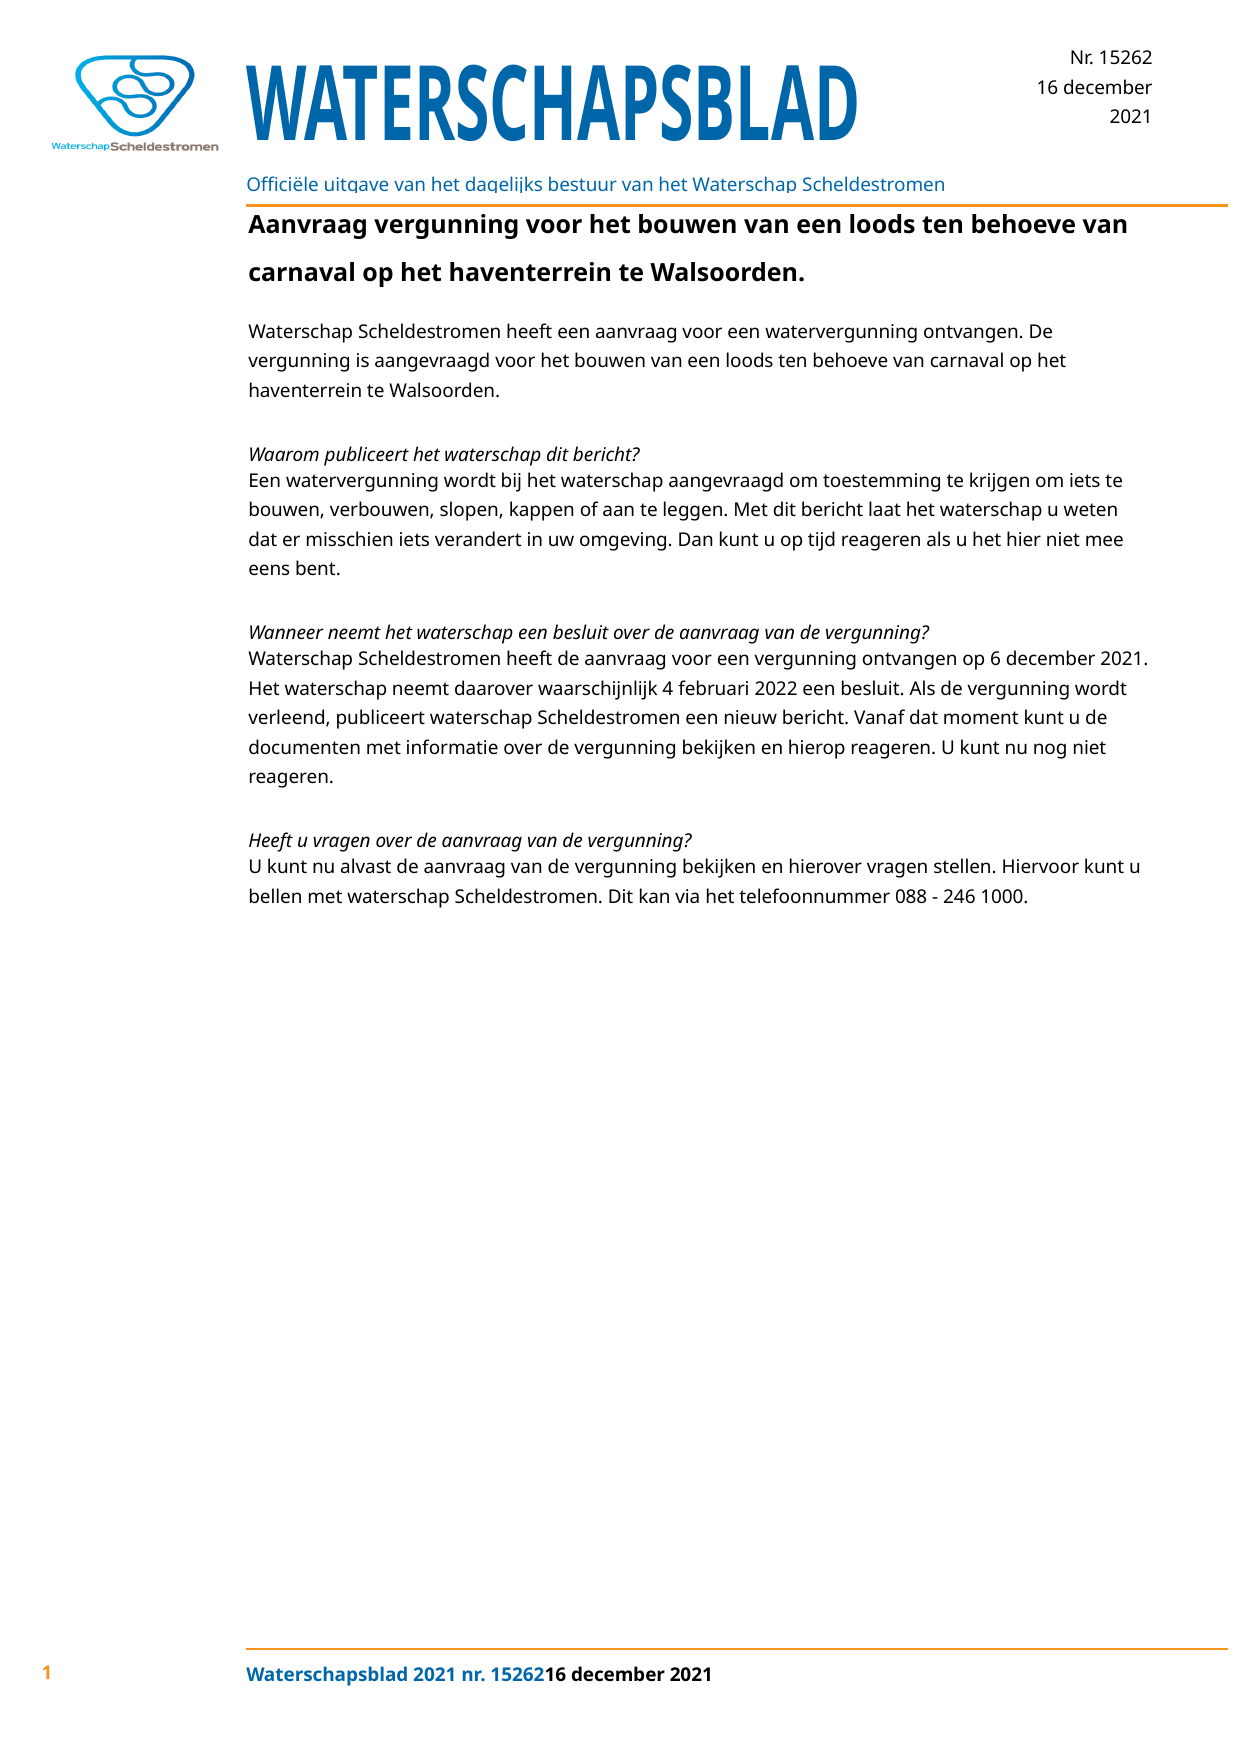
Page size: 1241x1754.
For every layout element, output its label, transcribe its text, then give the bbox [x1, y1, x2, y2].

picture [41, 47, 231, 172]
text Waterschap Scheldestromen heeft de aanvraag voor een vergunning ontvangen op 6 december 2021. Het waterschap neemt daarover waarschijnlijk 4 februari 2022 een besluit. Als de vergunning wordt verleend, publiceert waterschap Scheldestromen een nieuw bericht. Vanaf dat moment kunt u de documenten met informatie over de vergunning bekijken en hierop reageren. U kunt nu nog niet reageren. [248, 645, 1152, 789]
text Aanvraag vergunning voor het bouwen van een loods ten behoeve van carnaval op het haventerrein te Walsoorden. [248, 207, 1152, 288]
text Wanneer neemt het waterschap een besluit over de aanvraag van de vergunning? [248, 619, 1152, 645]
text Een watervergunning wordt bij het waterschap aangevraagd om toestemming te krijgen om iets te bouwen, verbouwen, slopen, kappen of aan te leggen. Met dit bericht laat het waterschap u weten dat er misschien iets verandert in uw omgeving. Dan kunt u op tijd reageren als u het hier niet mee eens bent. [248, 467, 1152, 581]
text Waterschap Scheldestromen heeft een aanvraag voor een watervergunning ontvangen. De vergunning is aangevraagd voor het bouwen van een loods ten behoeve van carnaval op het haventerrein te Walsoorden. [248, 318, 1152, 403]
text Heeft u vragen over de aanvraag van de vergunning? [248, 827, 1152, 853]
text Waarom publiceert het waterschap dit bericht? [248, 441, 1152, 467]
text U kunt nu alvast de aanvraag van de vergunning bekijken en hierover vragen stellen. Hiervoor kunt u bellen met waterschap Scheldestromen. Dit kan via het telefoonnummer 088 - 246 1000. [248, 853, 1152, 908]
